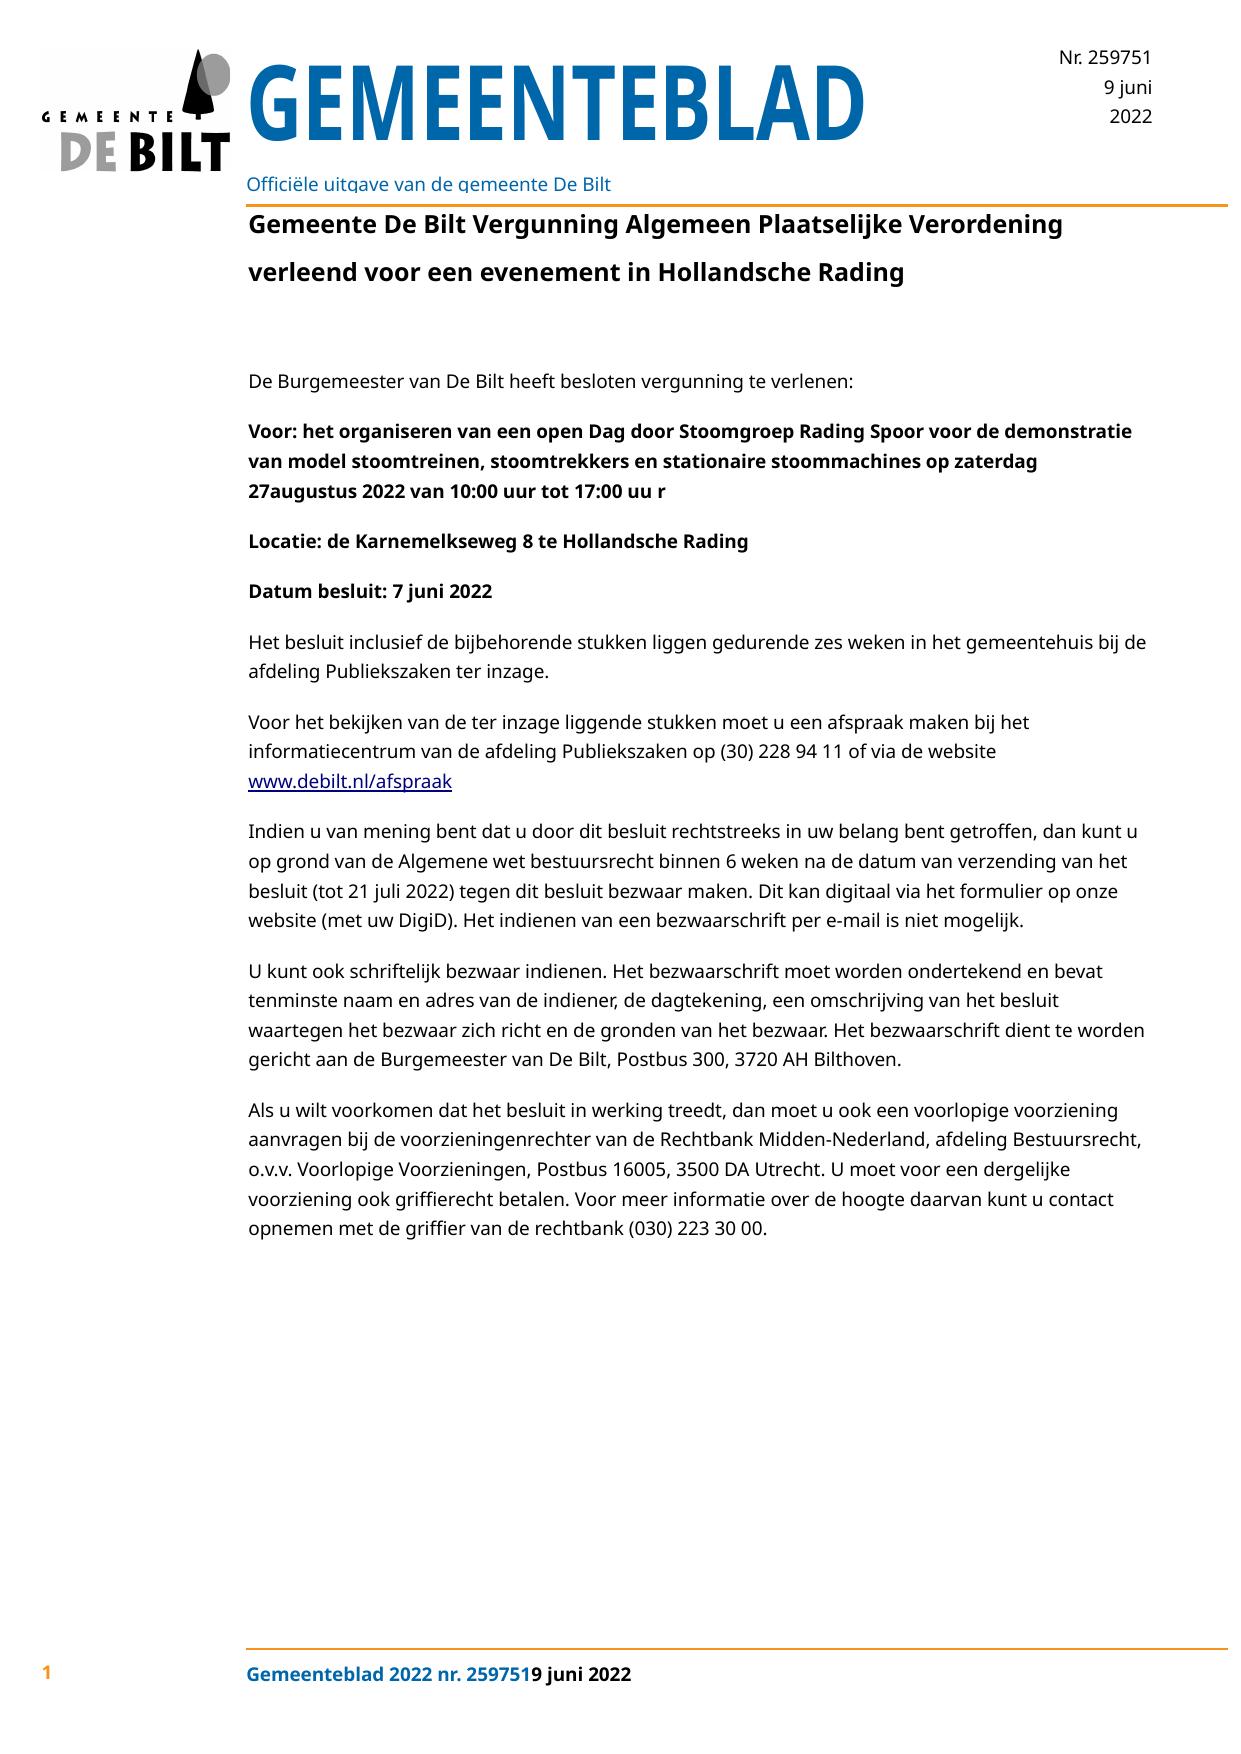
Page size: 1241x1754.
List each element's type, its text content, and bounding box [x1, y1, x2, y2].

text U kunt ook schriftelijk bezwaar indienen. Het bezwaarschrift moet worden ondertekend en bevat tenminste naam en adres van de indiener, de dagtekening, een omschrijving van het besluit waartegen het bezwaar zich richt en de gronden van het bezwaar. Het bezwaarschrift dient te worden gericht aan de Burgemeester van De Bilt, Postbus 300, 3720 AH Bilthoven. [248, 958, 1152, 1072]
text Als u wilt voorkomen dat het besluit in werking treedt, dan moet u ook een voorlopige voorziening aanvragen bij de voorzieningenrechter van de Rechtbank Midden-Nederland, afdeling Bestuursrecht, o.v.v. Voorlopige Voorzieningen, Postbus 16005, 3500 DA Utrecht. U moet voor een dergelijke voorziening ook griffierecht betalen. Voor meer informatie over de hoogte daarvan kunt u contact opnemen met de griffier van de rechtbank (030) 223 30 00. [248, 1097, 1152, 1241]
text De Burgemeester van De Bilt heeft besloten vergunning te verlenen: [248, 368, 1152, 394]
text Het besluit inclusief de bijbehorende stukken liggen gedurende zes weken in het gemeentehuis bij de afdeling Publiekszaken ter inzage. [248, 629, 1152, 684]
text Indien u van mening bent dat u door dit besluit rechtstreeks in uw belang bent getroffen, dan kunt u op grond van de Algemene wet bestuursrecht binnen 6 weken na de datum van verzending van het besluit (tot 21 juli 2022) tegen dit besluit bezwaar maken. Dit kan digitaal via het formulier op onze website (met uw DigiD). Het indienen van een bezwaarschrift per e-mail is niet mogelijk. [248, 819, 1152, 933]
text Gemeente De Bilt Vergunning Algemeen Plaatselijke Verordening verleend voor een evenement in Hollandsche Rading [248, 207, 1152, 288]
text Voor het bekijken van de ter inzage liggende stukken moet u een afspraak maken bij het informatiecentrum van de afdeling Publiekszaken op (30) 228 94 11 of via de website www.debilt.nl/afspraak [248, 709, 1152, 794]
text Voor: het organiseren van een open Dag door Stoomgroep Rading Spoor voor de demonstratie van model stoomtreinen, stoomtrekkers en stationaire stoommachines op zaterdag 27augustus 2022 van 10:00 uur tot 17:00 uu r [248, 419, 1152, 504]
text Datum besluit: 7 juni 2022 [248, 579, 1152, 604]
picture [41, 47, 231, 172]
text Locatie: de Karnemelkseweg 8 te Hollandsche Rading [248, 528, 1152, 554]
